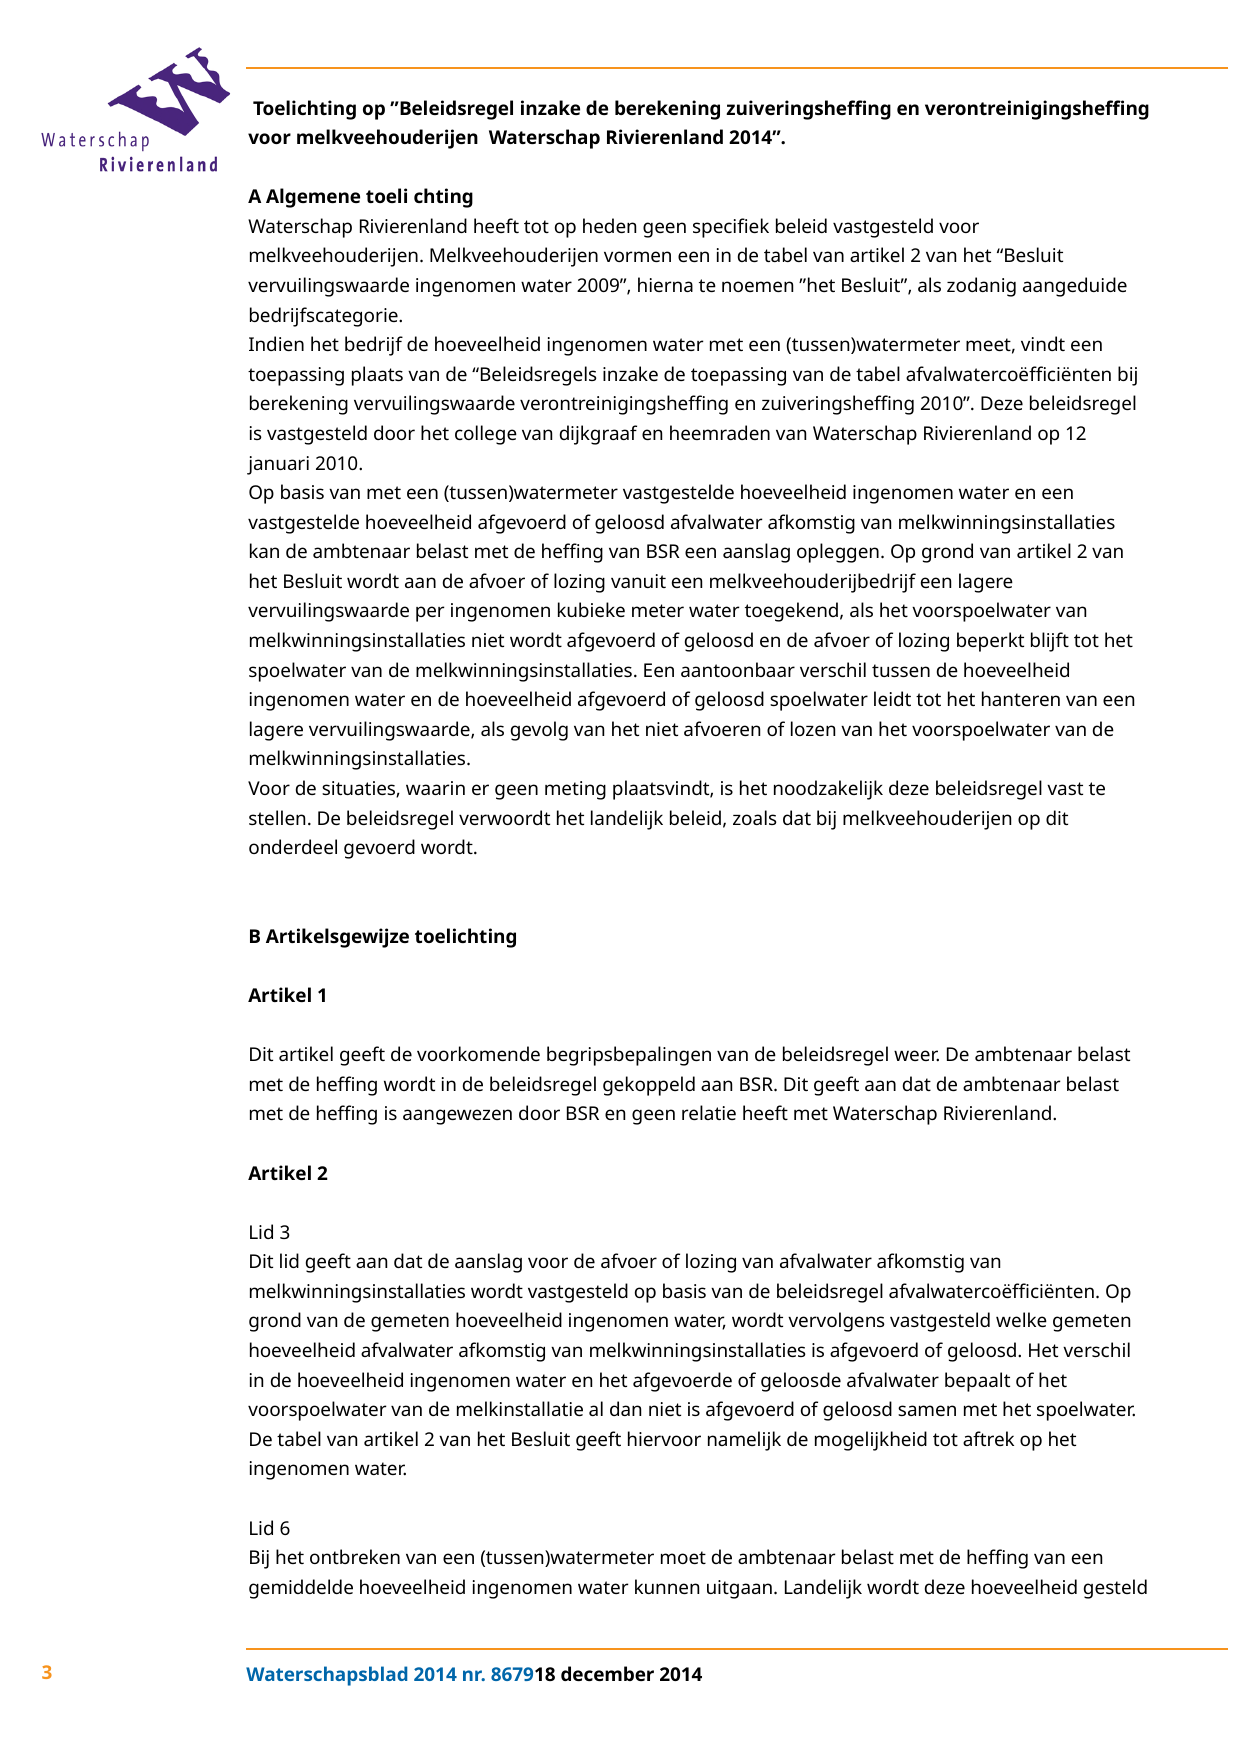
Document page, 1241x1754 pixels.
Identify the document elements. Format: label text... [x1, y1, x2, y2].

text Dit artikel geeft de voorkomende begripsbepalingen van de beleidsregel weer. De ambtenaar belast met de heffing wordt in de beleidsregel gekoppeld aan BSR. Dit geeft aan dat de ambtenaar belast met de heffing is aangewezen door BSR en geen relatie heeft met Waterschap Rivierenland. [248, 1041, 1152, 1126]
text A Algemene toeli chting [248, 183, 1152, 209]
text Dit lid geeft aan dat de aanslag voor de afvoer of lozing van afvalwater afkomstig van melkwinningsinstallaties wordt vastgesteld op basis van de beleidsregel afvalwatercoëfficiënten. Op grond van de gemeten hoeveelheid ingenomen water, wordt vervolgens vastgesteld welke gemeten hoeveelheid afvalwater afkomstig van melkwinningsinstallaties is afgevoerd of geloosd. Het verschil in de hoeveelheid ingenomen water en het afgevoerde of geloosde afvalwater bepaalt of het voorspoelwater van de melkinstallatie al dan niet is afgevoerd of geloosd samen met het spoelwater. De tabel van artikel 2 van het Besluit geeft hiervoor namelijk de mogelijkheid tot aftrek op het ingenomen water. [248, 1248, 1152, 1481]
text Toelichting op ”Beleidsregel inzake de berekening zuiveringsheffing en verontreinigingsheffing voor melkveehouderijen Waterschap Rivierenland 2014”. [248, 95, 1152, 150]
text Artikel 1 [248, 982, 1152, 1008]
text Op basis van met een (tussen)watermeter vastgestelde hoeveelheid ingenomen water en een vastgestelde hoeveelheid afgevoerd of geloosd afvalwater afkomstig van melkwinningsinstallaties kan de ambtenaar belast met de heffing van BSR een aanslag opleggen. Op grond van artikel 2 van het Besluit wordt aan de afvoer of lozing vanuit een melkveehouderijbedrijf een lagere vervuilingswaarde per ingenomen kubieke meter water toegekend, als het voorspoelwater van melkwinningsinstallaties niet wordt afgevoerd of geloosd en de afvoer of lozing beperkt blijft tot het spoelwater van de melkwinningsinstallaties. Een aantoonbaar verschil tussen de hoeveelheid ingenomen water en de hoeveelheid afgevoerd of geloosd spoelwater leidt tot het hanteren van een lagere vervuilingswaarde, als gevolg van het niet afvoeren of lozen van het voorspoelwater van de melkwinningsinstallaties. [248, 479, 1152, 771]
text Artikel 2 [248, 1160, 1152, 1186]
text Voor de situaties, waarin er geen meting plaatsvindt, is het noodzakelijk deze beleidsregel vast te stellen. De beleidsregel verwoordt het landelijk beleid, zoals dat bij melkveehouderijen op dit onderdeel gevoerd wordt. [248, 775, 1152, 860]
picture [41, 47, 231, 172]
text Waterschap Rivierenland heeft tot op heden geen specifiek beleid vastgesteld voor melkveehouderijen. Melkveehouderijen vormen een in de tabel van artikel 2 van het “Besluit vervuilingswaarde ingenomen water 2009”, hierna te noemen ”het Besluit”, als zodanig aangeduide bedrijfscategorie. [248, 213, 1152, 328]
text Lid 6 [248, 1515, 1152, 1541]
text B Artikelsgewijze toelichting [248, 923, 1152, 949]
text Indien het bedrijf de hoeveelheid ingenomen water met een (tussen)watermeter meet, vindt een toepassing plaats van de “Beleidsregels inzake de toepassing van de tabel afvalwatercoëfficiënten bij berekening vervuilingswaarde verontreinigingsheffing en zuiveringsheffing 2010”. Deze beleidsregel is vastgesteld door het college van dijkgraaf en heemraden van Waterschap Rivierenland op 12 januari 2010. [248, 331, 1152, 476]
text Lid 3 [248, 1219, 1152, 1245]
text Bij het ontbreken van een (tussen)watermeter moet de ambtenaar belast met de heffing van een gemiddelde hoeveelheid ingenomen water kunnen uitgaan. Landelijk wordt deze hoeveelheid gesteld [248, 1544, 1152, 1600]
